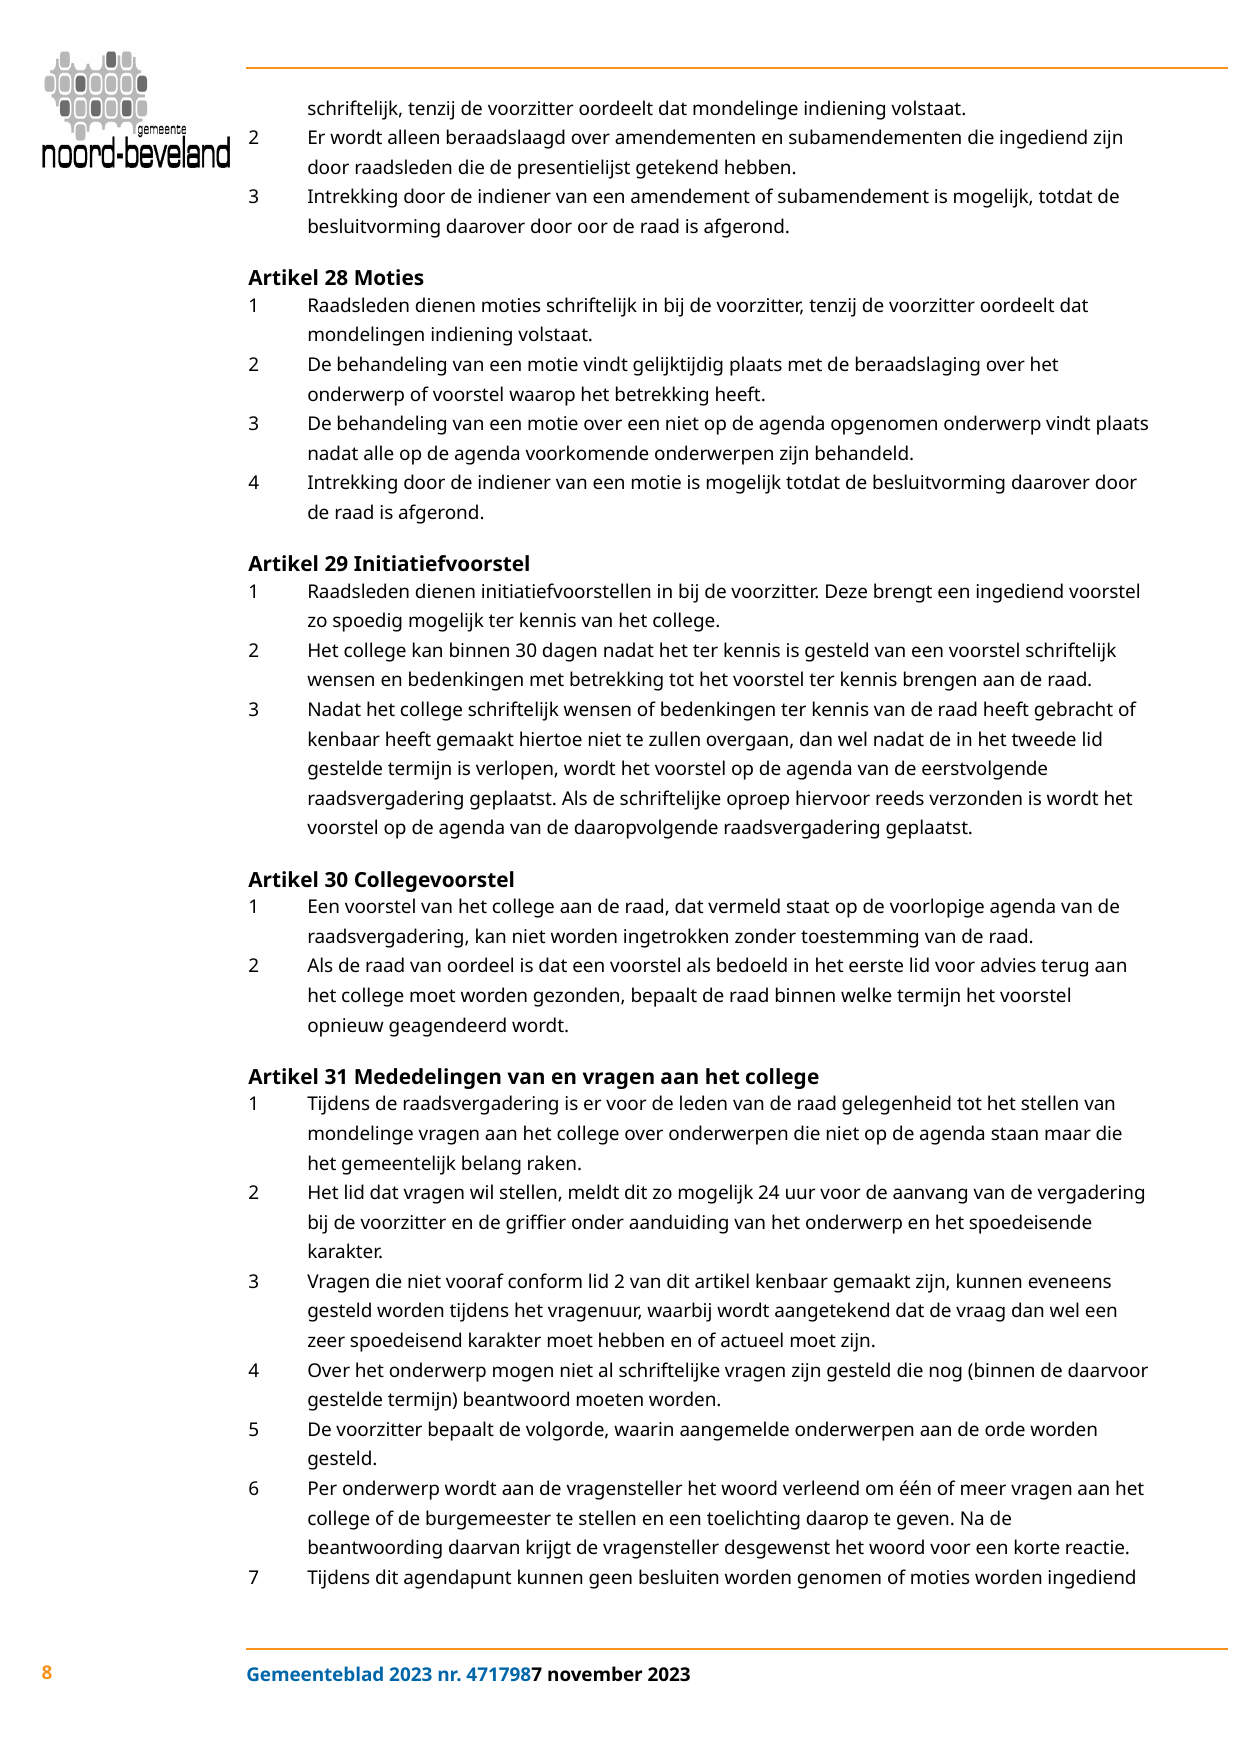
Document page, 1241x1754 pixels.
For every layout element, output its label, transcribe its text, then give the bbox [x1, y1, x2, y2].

list Het lid dat vragen wil stellen, meldt dit zo mogelijk 24 uur voor de aanvang van de vergadering bij de voorzitter en de griffier onder aanduiding van het onderwerp en het spoedeisende karakter. [248, 1179, 1152, 1264]
text Artikel 28 Moties [248, 263, 1152, 292]
list Het college kan binnen 30 dagen nadat het ter kennis is gesteld van een voorstel schriftelijk wensen en bedenkingen met betrekking tot het voorstel ter kennis brengen aan de raad. [248, 637, 1152, 692]
picture [41, 47, 231, 172]
list Als de raad van oordeel is dat een voorstel als bedoeld in het eerste lid voor advies terug aan het college moet worden gezonden, bepaalt de raad binnen welke termijn het voorstel opnieuw geagendeerd wordt. [248, 953, 1152, 1037]
text Artikel 31 Mededelingen van en vragen aan het college [248, 1062, 1152, 1091]
list Een voorstel van het college aan de raad, dat vermeld staat op de voorlopige agenda van de raadsvergadering, kan niet worden ingetrokken zonder toestemming van de raad. [248, 893, 1152, 949]
list Raadsleden dienen initiatiefvoorstellen in bij de voorzitter. Deze brengt een ingediend voorstel zo spoedig mogelijk ter kennis van het college. [248, 578, 1152, 633]
list Tijdens de raadsvergadering is er voor de leden van de raad gelegenheid tot het stellen van mondelinge vragen aan het college over onderwerpen die niet op de agenda staan maar die het gemeentelijk belang raken. [248, 1091, 1152, 1176]
list Nadat het college schriftelijk wensen of bedenkingen ter kennis van de raad heeft gebracht of kenbaar heeft gemaakt hiertoe niet te zullen overgaan, dan wel nadat de in het tweede lid gestelde termijn is verlopen, wordt het voorstel op de agenda van de eerstvolgende raadsvergadering geplaatst. Als de schriftelijke oproep hiervoor reeds verzonden is wordt het voorstel op de agenda van de daaropvolgende raadsvergadering geplaatst. [248, 696, 1152, 840]
list Vragen die niet vooraf conform lid 2 van dit artikel kenbaar gemaakt zijn, kunnen eveneens gesteld worden tijdens het vragenuur, waarbij wordt aangetekend dat de vraag dan wel een zeer spoedeisend karakter moet hebben en of actueel moet zijn. [248, 1268, 1152, 1353]
list De voorzitter bepaalt de volgorde, waarin aangemelde onderwerpen aan de orde worden gesteld. [248, 1416, 1152, 1471]
list Er wordt alleen beraadslaagd over amendementen en subamendementen die ingediend zijn door raadsleden die de presentielijst getekend hebben. [248, 124, 1152, 180]
text Artikel 29 Initiatiefvoorstel [248, 549, 1152, 578]
text Artikel 30 Collegevoorstel [248, 865, 1152, 893]
list Intrekking door de indiener van een motie is mogelijk totdat de besluitvorming daarover door de raad is afgerond. [248, 469, 1152, 525]
list De behandeling van een motie vindt gelijktijdig plaats met de beraadslaging over het onderwerp of voorstel waarop het betrekking heeft. [248, 351, 1152, 406]
list Intrekking door de indiener van een amendement of subamendement is mogelijk, totdat de besluitvorming daarover door oor de raad is afgerond. [248, 183, 1152, 239]
list Over het onderwerp mogen niet al schriftelijke vragen zijn gesteld die nog (binnen de daarvoor gestelde termijn) beantwoord moeten worden. [248, 1357, 1152, 1412]
list Per onderwerp wordt aan de vragensteller het woord verleend om één of meer vragen aan het college of de burgemeester te stellen en een toelichting daarop te geven. Na de beantwoording daarvan krijgt de vragensteller desgewenst het woord voor een korte reactie. [248, 1475, 1152, 1560]
list Tijdens dit agendapunt kunnen geen besluiten worden genomen of moties worden ingediend [248, 1564, 1152, 1590]
list De behandeling van een motie over een niet op de agenda opgenomen onderwerp vindt plaats nadat alle op de agenda voorkomende onderwerpen zijn behandeld. [248, 410, 1152, 466]
list schriftelijk, tenzij de voorzitter oordeelt dat mondelinge indiening volstaat. [248, 95, 1152, 121]
list Raadsleden dienen moties schriftelijk in bij de voorzitter, tenzij de voorzitter oordeelt dat mondelingen indiening volstaat. [248, 292, 1152, 347]
